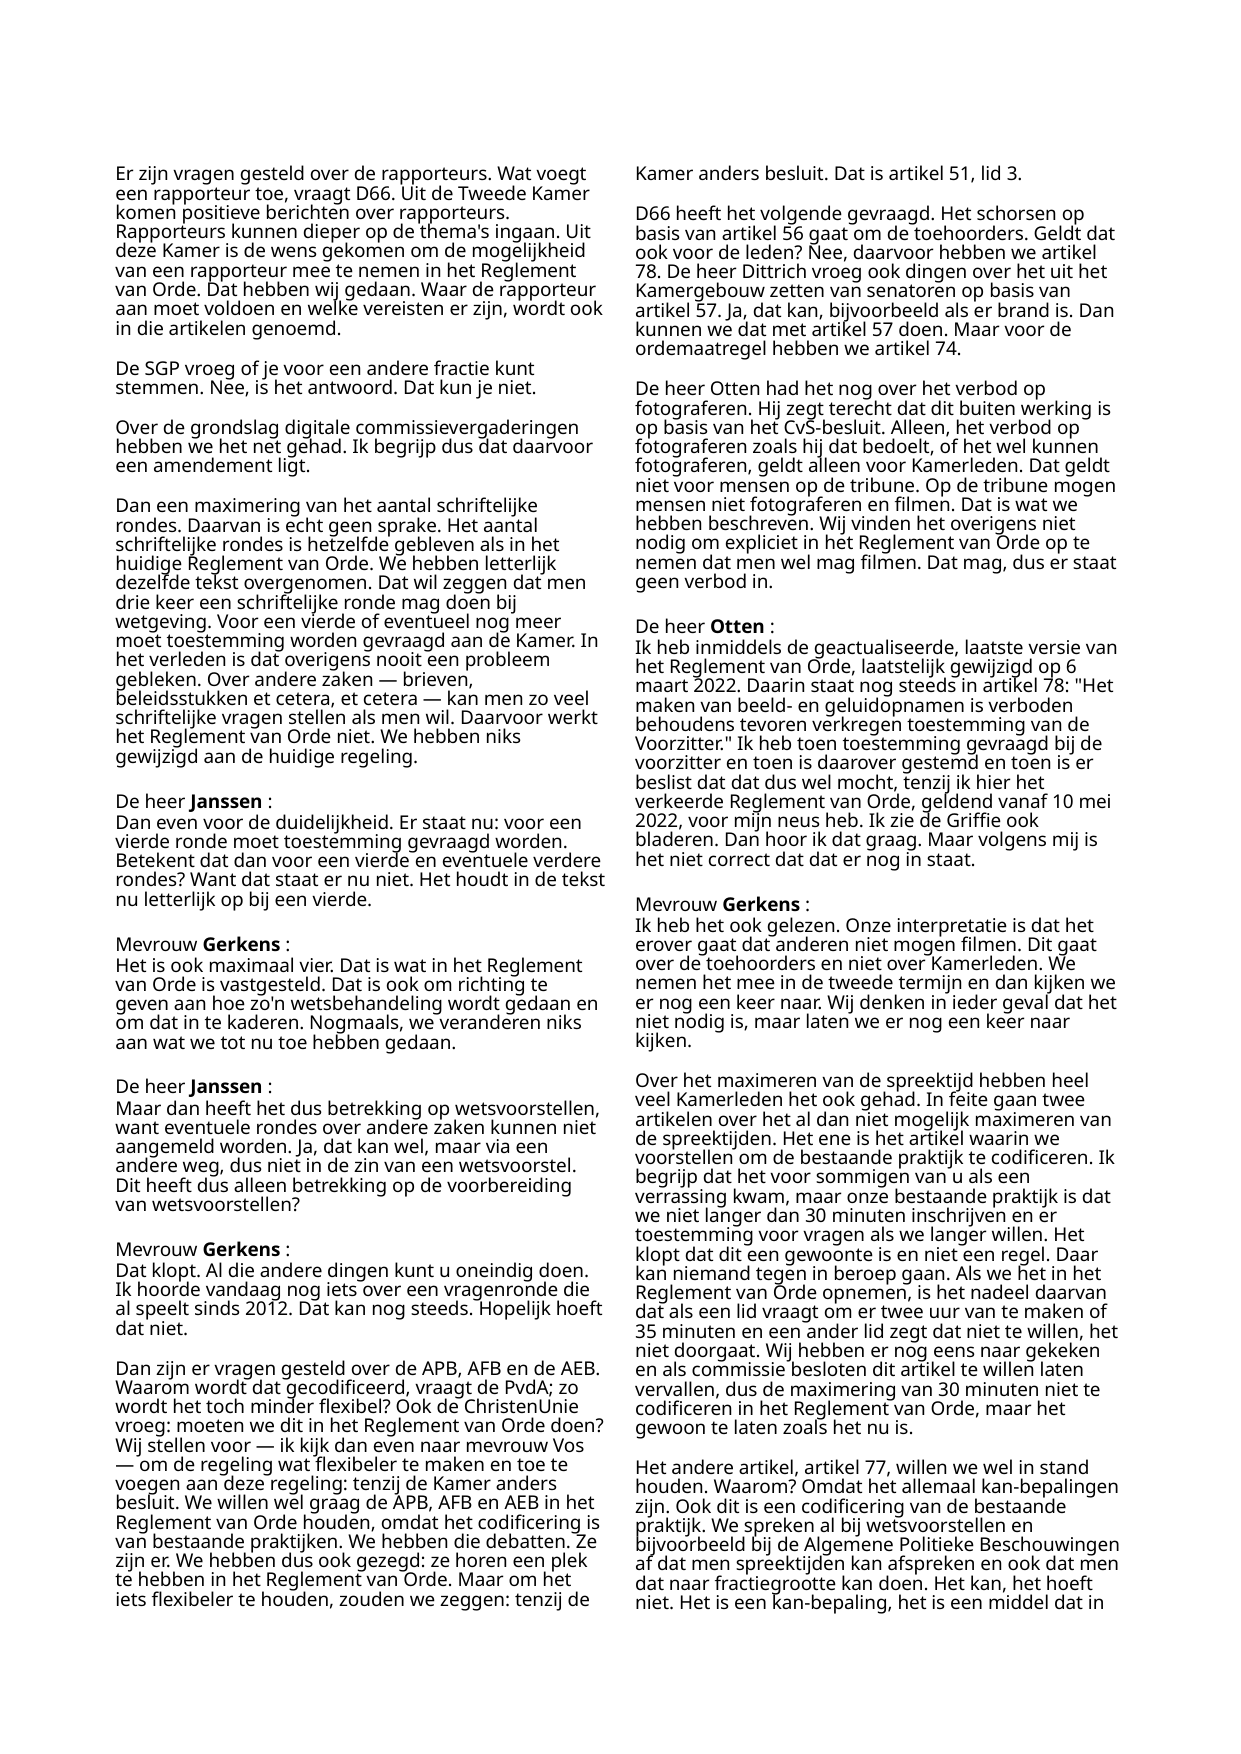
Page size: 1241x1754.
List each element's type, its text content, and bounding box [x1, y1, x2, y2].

text Mevrouw Gerkens : [115, 1236, 605, 1262]
text Maar dan heeft het dus betrekking op wetsvoorstellen, want eventuele rondes over andere zaken kunnen niet aangemeld worden. Ja, dat kan wel, maar via een andere weg, dus niet in de zin van een wetsvoorstel. Dit heeft dus alleen betrekking op de voorbereiding van wetsvoorstellen? [115, 1099, 605, 1215]
text De heer Janssen : [115, 788, 605, 814]
text Over de grondslag digitale commissievergaderingen hebben we het net gehad. Ik begrijp dus dat daarvoor een amendement ligt. [115, 419, 605, 477]
text Het is ook maximaal vier. Dat is wat in het Reglement van Orde is vastgesteld. Dat is ook om richting te geven aan hoe zo'n wetsbehandeling wordt gedaan en om dat in te kaderen. Nogmaals, we veranderen niks aan wat we tot nu toe hebben gedaan. [115, 957, 605, 1053]
text Mevrouw Gerkens : [635, 891, 1125, 917]
text Dan even voor de duidelijkheid. Er staat nu: voor een vierde ronde moet toestemming gevraagd worden. Betekent dat dan voor een vierde en eventuele verdere rondes? Want dat staat er nu niet. Het houdt in de tekst nu letterlijk op bij een vierde. [115, 814, 605, 910]
text Ik heb inmiddels de geactualiseerde, laatste versie van het Reglement van Orde, laatstelijk gewijzigd op 6 maart 2022. Daarin staat nog steeds in artikel 78: "Het maken van beeld- en geluidopnamen is verboden behoudens tevoren verkregen toestemming van de Voorzitter." Ik heb toen toestemming gevraagd bij de voorzitter en toen is daarover gestemd en toen is er beslist dat dat dus wel mocht, tenzij ik hier het verkeerde Reglement van Orde, geldend vanaf 10 mei 2022, voor mijn neus heb. Ik zie de Griffie ook bladeren. Dan hoor ik dat graag. Maar volgens mij is het niet correct dat dat er nog in staat. [635, 639, 1125, 870]
text Kamer anders besluit. Dat is artikel 51, lid 3. [635, 165, 1125, 184]
text Er zijn vragen gesteld over de rapporteurs. Wat voegt een rapporteur toe, vraagt D66. Uit de Tweede Kamer komen positieve berichten over rapporteurs. Rapporteurs kunnen dieper op de thema's ingaan. Uit deze Kamer is de wens gekomen om de mogelijkheid van een rapporteur mee te nemen in het Reglement van Orde. Dat hebben wij gedaan. Waar de rapporteur aan moet voldoen en welke vereisten er zijn, wordt ook in die artikelen genoemd. [115, 165, 605, 339]
text De heer Otten : [635, 613, 1125, 639]
text D66 heeft het volgende gevraagd. Het schorsen op basis van artikel 56 gaat om de toehoorders. Geldt dat ook voor de leden? Nee, daarvoor hebben we artikel 78. De heer Dittrich vroeg ook dingen over het uit het Kamergebouw zetten van senatoren op basis van artikel 57. Ja, dat kan, bijvoorbeeld als er brand is. Dan kunnen we dat met artikel 57 doen. Maar voor de ordemaatregel hebben we artikel 74. [635, 205, 1125, 359]
text Dan zijn er vragen gesteld over de APB, AFB en de AEB. Waarom wordt dat gecodificeerd, vraagt de PvdA; zo wordt het toch minder flexibel? Ook de ChristenUnie vroeg: moeten we dit in het Reglement van Orde doen? Wij stellen voor — ik kijk dan even naar mevrouw Vos — om de regeling wat flexibeler te maken en toe te voegen aan deze regeling: tenzij de Kamer anders besluit. We willen wel graag de APB, AFB en AEB in het Reglement van Orde houden, omdat het codificering is van bestaande praktijken. We hebben die debatten. Ze zijn er. We hebben dus ook gezegd: ze horen een plek te hebben in het Reglement van Orde. Maar om het iets flexibeler te houden, zouden we zeggen: tenzij de [115, 1359, 605, 1610]
text Ik heb het ook gelezen. Onze interpretatie is dat het erover gaat dat anderen niet mogen filmen. Dit gaat over de toehoorders en niet over Kamerleden. We nemen het mee in de tweede termijn en dan kijken we er nog een keer naar. Wij denken in ieder geval dat het niet nodig is, maar laten we er nog een keer naar kijken. [635, 917, 1125, 1051]
text Over het maximeren van de spreektijd hebben heel veel Kamerleden het ook gehad. In feite gaan twee artikelen over het al dan niet mogelijk maximeren van de spreektijden. Het ene is het artikel waarin we voorstellen om de bestaande praktijk te codificeren. Ik begrijp dat het voor sommigen van u als een verrassing kwam, maar onze bestaande praktijk is dat we niet langer dan 30 minuten inschrijven en er toestemming voor vragen als we langer willen. Het klopt dat dit een gewoonte is en niet een regel. Daar kan niemand tegen in beroep gaan. Als we het in het Reglement van Orde opnemen, is het nadeel daarvan dat als een lid vraagt om er twee uur van te maken of 35 minuten en een ander lid zegt dat niet te willen, het niet doorgaat. Wij hebben er nog eens naar gekeken en als commissie besloten dit artikel te willen laten vervallen, dus de maximering van 30 minuten niet te codificeren in het Reglement van Orde, maar het gewoon te laten zoals het nu is. [635, 1072, 1125, 1438]
text De heer Janssen : [115, 1074, 605, 1099]
text Het andere artikel, artikel 77, willen we wel in stand houden. Waarom? Omdat het allemaal kan-bepalingen zijn. Ook dit is een codificering van de bestaande praktijk. We spreken al bij wetsvoorstellen en bijvoorbeeld bij de Algemene Politieke Beschouwingen af dat men spreektijden kan afspreken en ook dat men dat naar fractiegrootte kan doen. Het kan, het hoeft niet. Het is een kan-bepaling, het is een middel dat in [635, 1459, 1125, 1613]
text Dat klopt. Al die andere dingen kunt u oneindig doen. Ik hoorde vandaag nog iets over een vragenronde die al speelt sinds 2012. Dat kan nog steeds. Hopelijk hoeft dat niet. [115, 1262, 605, 1339]
text Mevrouw Gerkens : [115, 931, 605, 957]
text De SGP vroeg of je voor een andere fractie kunt stemmen. Nee, is het antwoord. Dat kun je niet. [115, 359, 605, 398]
text Dan een maximering van het aantal schriftelijke rondes. Daarvan is echt geen sprake. Het aantal schriftelijke rondes is hetzelfde gebleven als in het huidige Reglement van Orde. We hebben letterlijk dezelfde tekst overgenomen. Dat wil zeggen dat men drie keer een schriftelijke ronde mag doen bij wetgeving. Voor een vierde of eventueel nog meer moet toestemming worden gevraagd aan de Kamer. In het verleden is dat overigens nooit een probleem gebleken. Over andere zaken — brieven, beleidsstukken et cetera, et cetera — kan men zo veel schriftelijke vragen stellen als men wil. Daarvoor werkt het Reglement van Orde niet. We hebben niks gewijzigd aan de huidige regeling. [115, 497, 605, 767]
text De heer Otten had het nog over het verbod op fotograferen. Hij zegt terecht dat dit buiten werking is op basis van het CvS-besluit. Alleen, het verbod op fotograferen zoals hij dat bedoelt, of het wel kunnen fotograferen, geldt alleen voor Kamerleden. Dat geldt niet voor mensen op de tribune. Op de tribune mogen mensen niet fotograferen en filmen. Dat is wat we hebben beschreven. Wij vinden het overigens niet nodig om expliciet in het Reglement van Orde op te nemen dat men wel mag filmen. Dat mag, dus er staat geen verbod in. [635, 380, 1125, 592]
